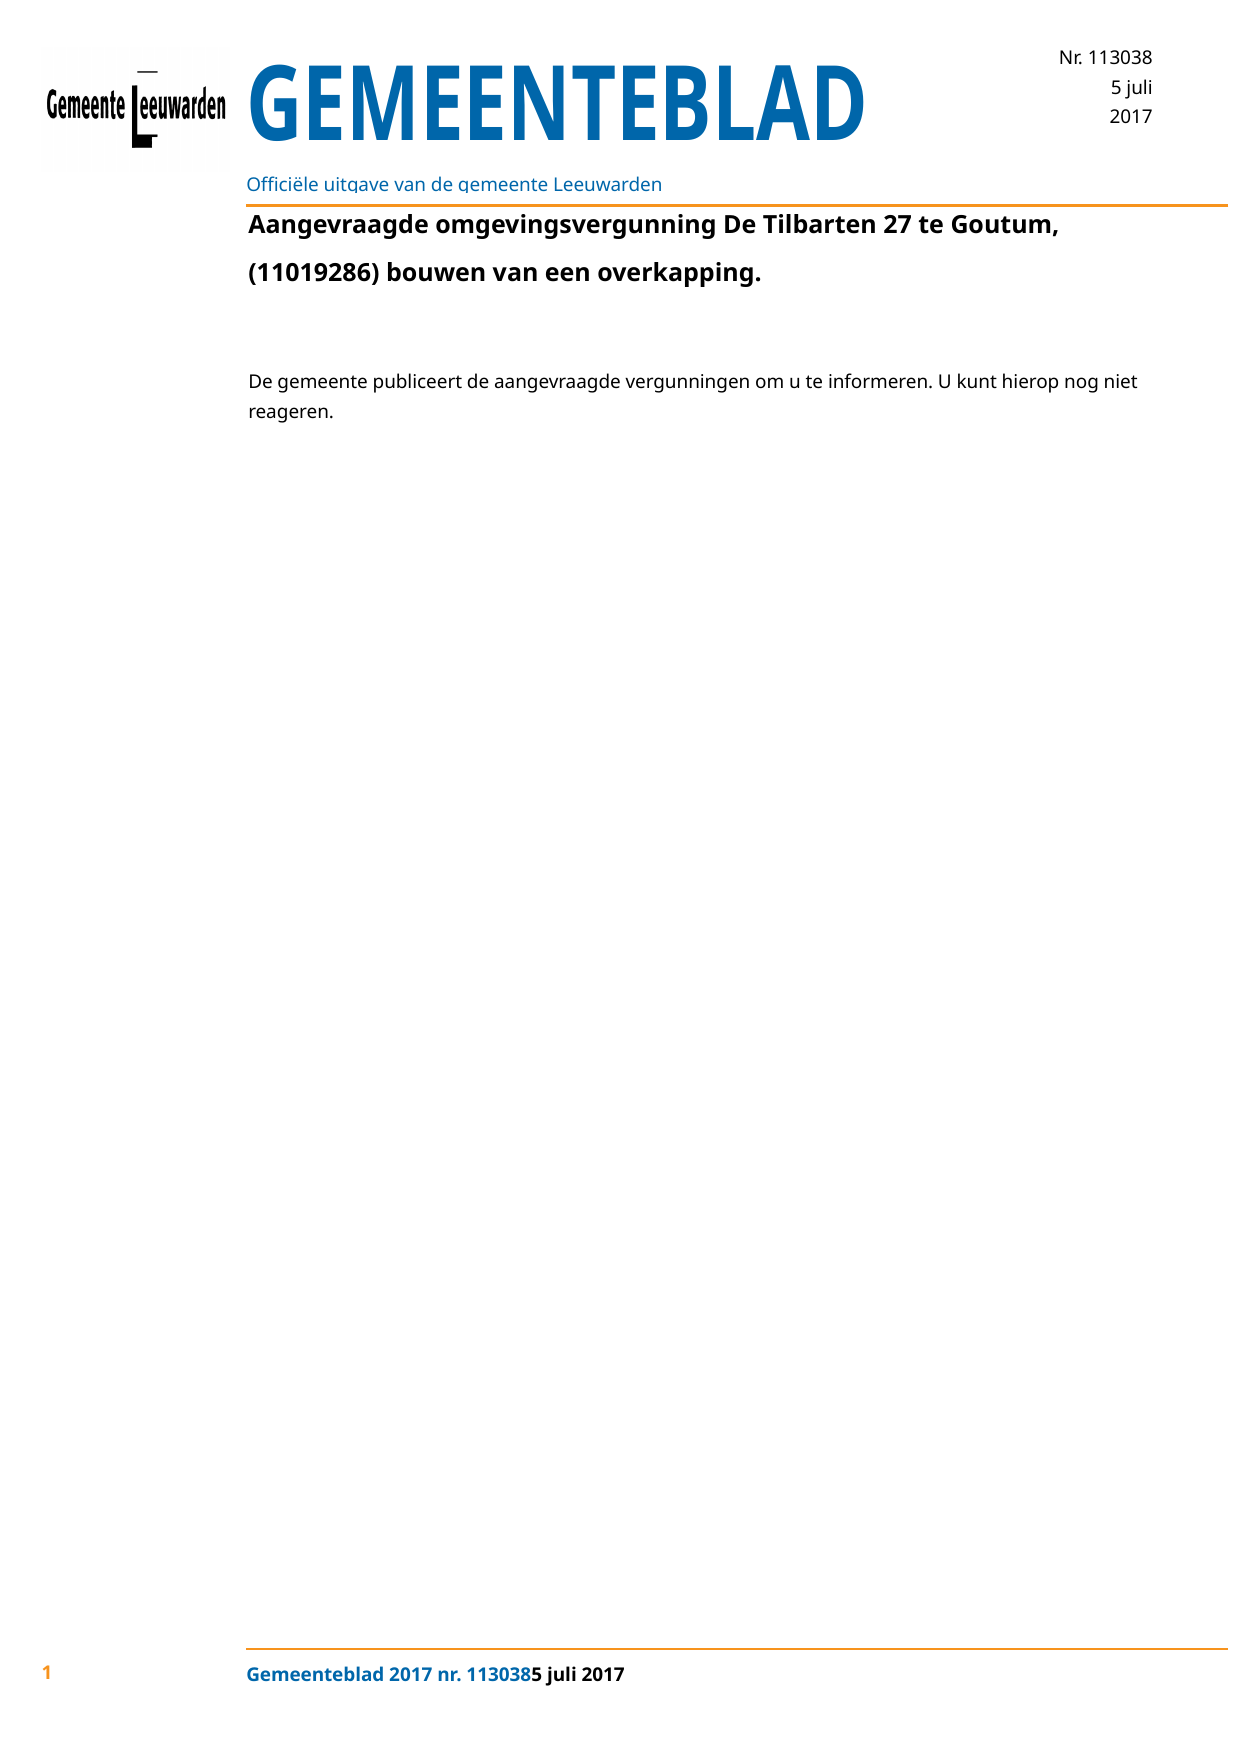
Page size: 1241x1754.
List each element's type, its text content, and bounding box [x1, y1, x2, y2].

text Aangevraagde omgevingsvergunning De Tilbarten 27 te Goutum, (11019286) bouwen van een overkapping. [248, 207, 1152, 288]
picture [41, 47, 231, 172]
text De gemeente publiceert de aangevraagde vergunningen om u te informeren. U kunt hierop nog niet reageren. [248, 368, 1152, 424]
